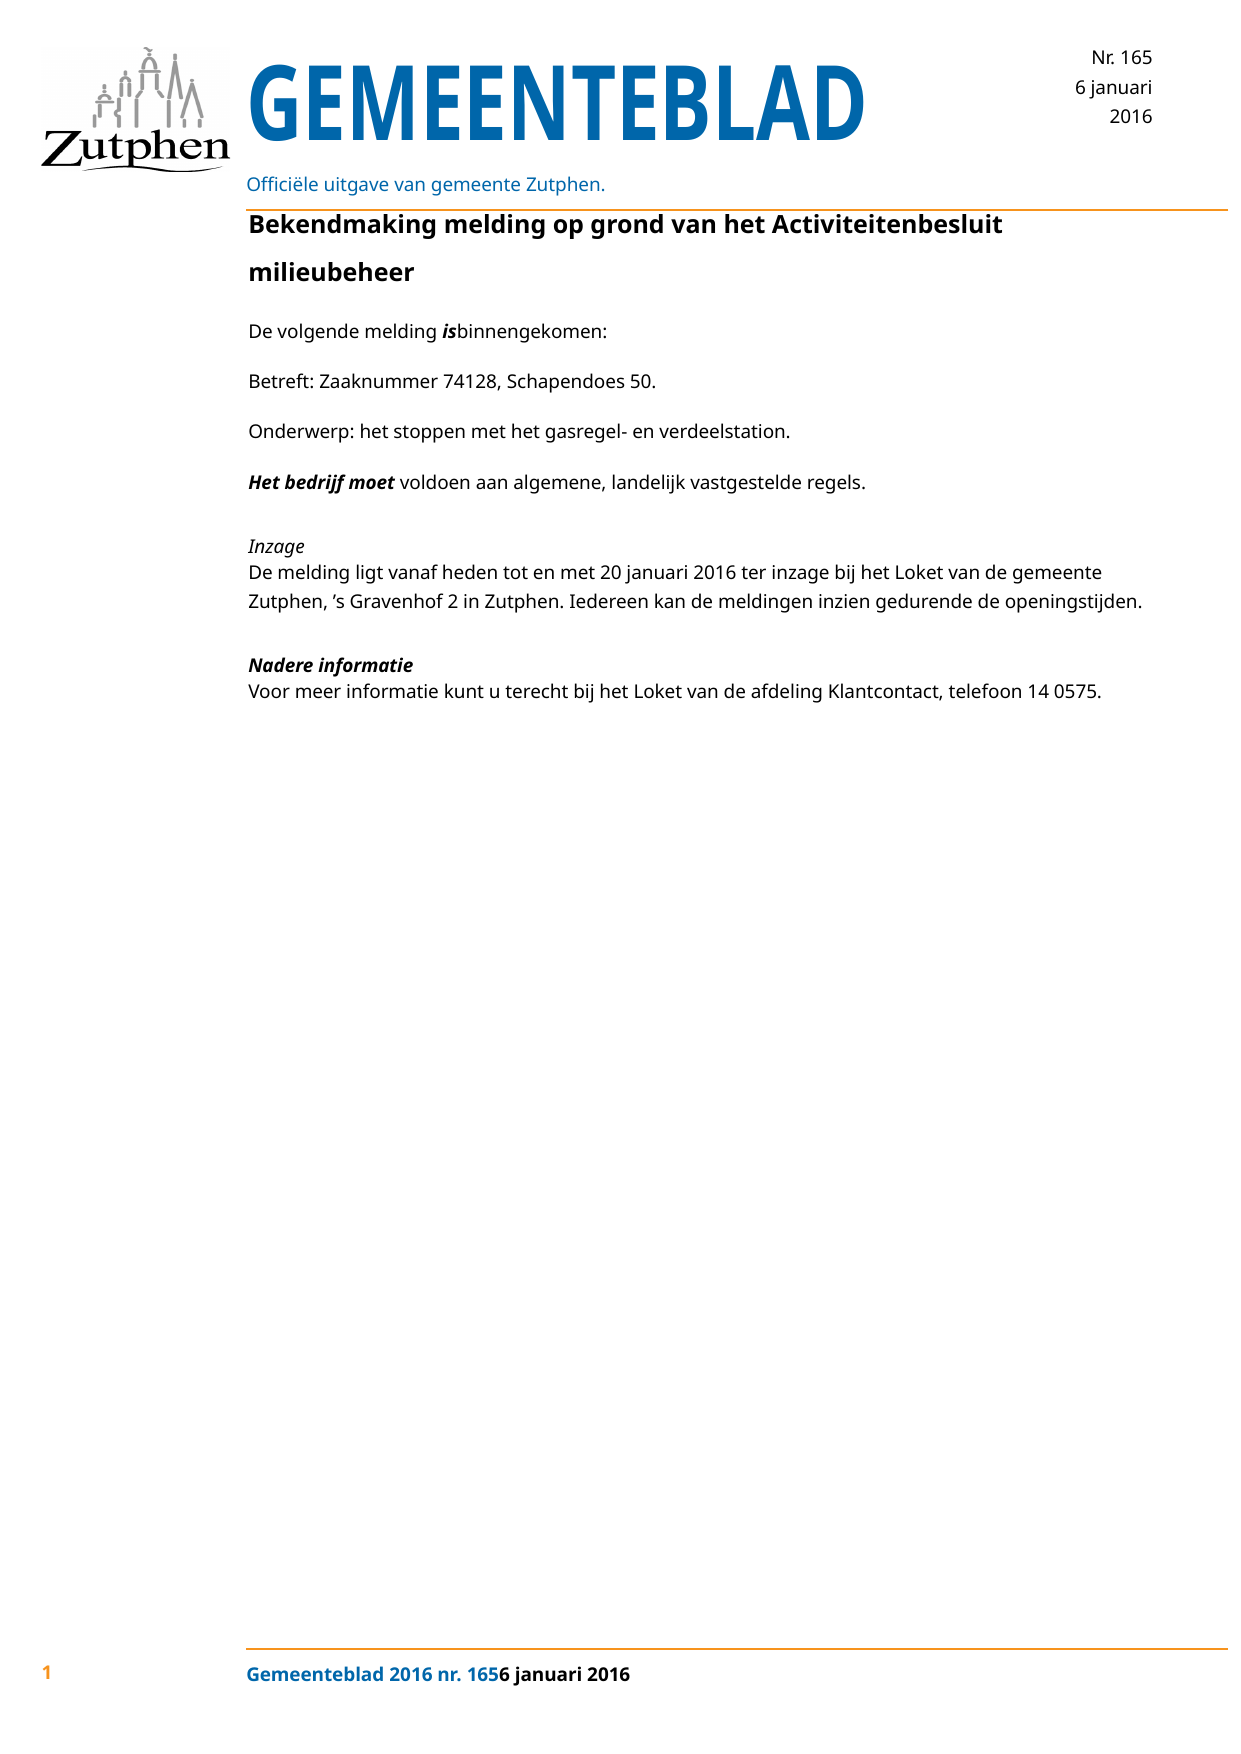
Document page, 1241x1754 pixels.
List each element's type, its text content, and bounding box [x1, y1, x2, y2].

text Betreft: Zaaknummer 74128, Schapendoes 50. [248, 368, 1152, 394]
text Het bedrijf moet voldoen aan algemene, landelijk vastgestelde regels. [248, 469, 1152, 495]
text De melding ligt vanaf heden tot en met 20 januari 2016 ter inzage bij het Loket van de gemeente Zutphen, ’s Gravenhof 2 in Zutphen. Iedereen kan de meldingen inzien gedurende de openingstijden. [248, 559, 1152, 614]
text Nadere informatie [248, 652, 1152, 678]
text Onderwerp: het stoppen met het gasregel- en verdeelstation. [248, 419, 1152, 444]
text Inzage [248, 533, 1152, 559]
picture [41, 47, 231, 172]
text Voor meer informatie kunt u terecht bij het Loket van de afdeling Klantcontact, telefoon 14 0575. [248, 678, 1152, 704]
text Bekendmaking melding op grond van het Activiteitenbesluit milieubeheer [248, 211, 1152, 288]
text De volgende melding isbinnengekomen: [248, 318, 1152, 344]
